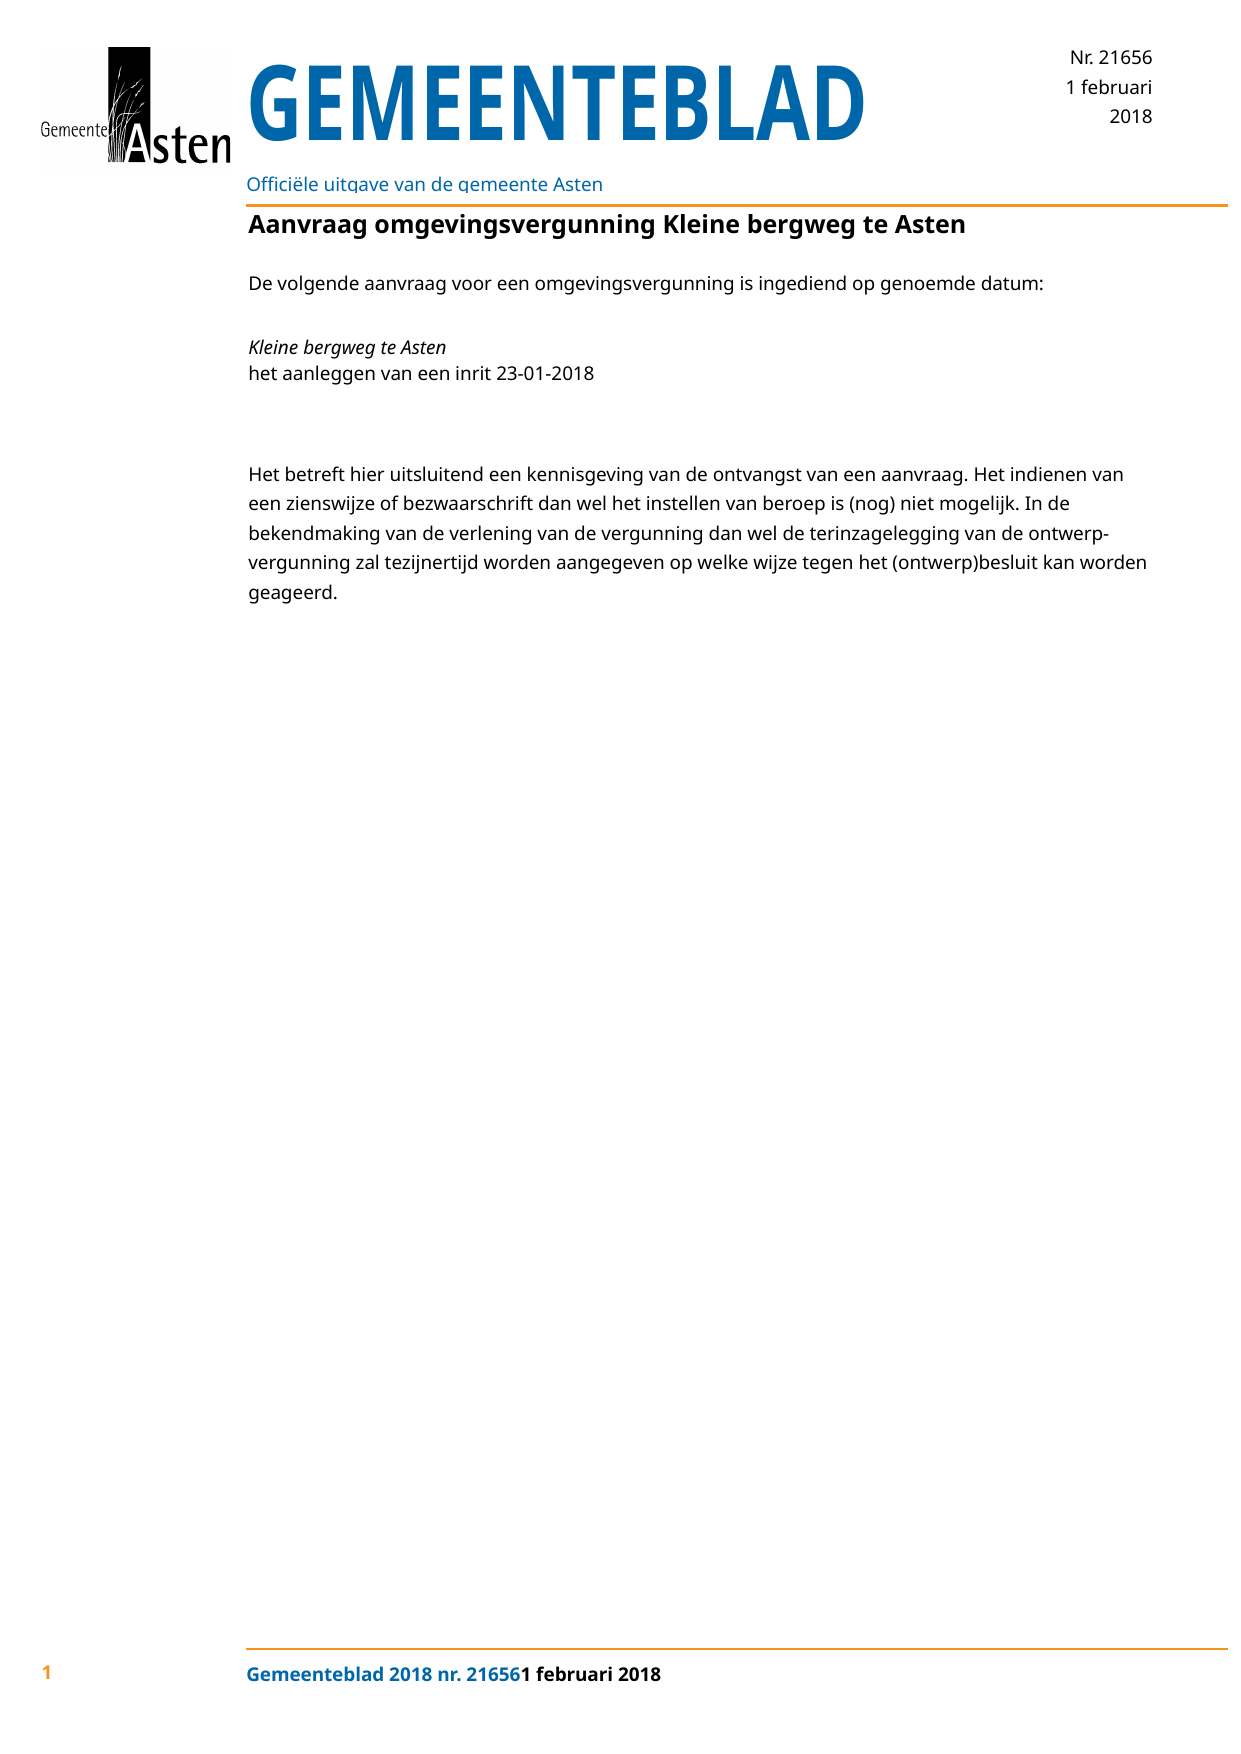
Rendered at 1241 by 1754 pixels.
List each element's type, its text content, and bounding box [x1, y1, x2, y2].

text De volgende aanvraag voor een omgevingsvergunning is ingediend op genoemde datum: [248, 270, 1152, 296]
text Het betreft hier uitsluitend een kennisgeving van de ontvangst van een aanvraag. Het indienen van een zienswijze of bezwaarschrift dan wel het instellen van beroep is (nog) niet mogelijk. In de bekendmaking van de verlening van de vergunning dan wel de terinzagelegging van de ontwerp-vergunning zal tezijnertijd worden aangegeven op welke wijze tegen het (ontwerp)besluit kan worden geageerd. [248, 461, 1152, 605]
picture [41, 47, 231, 172]
text het aanleggen van een inrit 23-01-2018 [248, 360, 1152, 386]
text Aanvraag omgevingsvergunning Kleine bergweg te Asten [248, 207, 1152, 241]
text Kleine bergweg te Asten [248, 334, 1152, 360]
